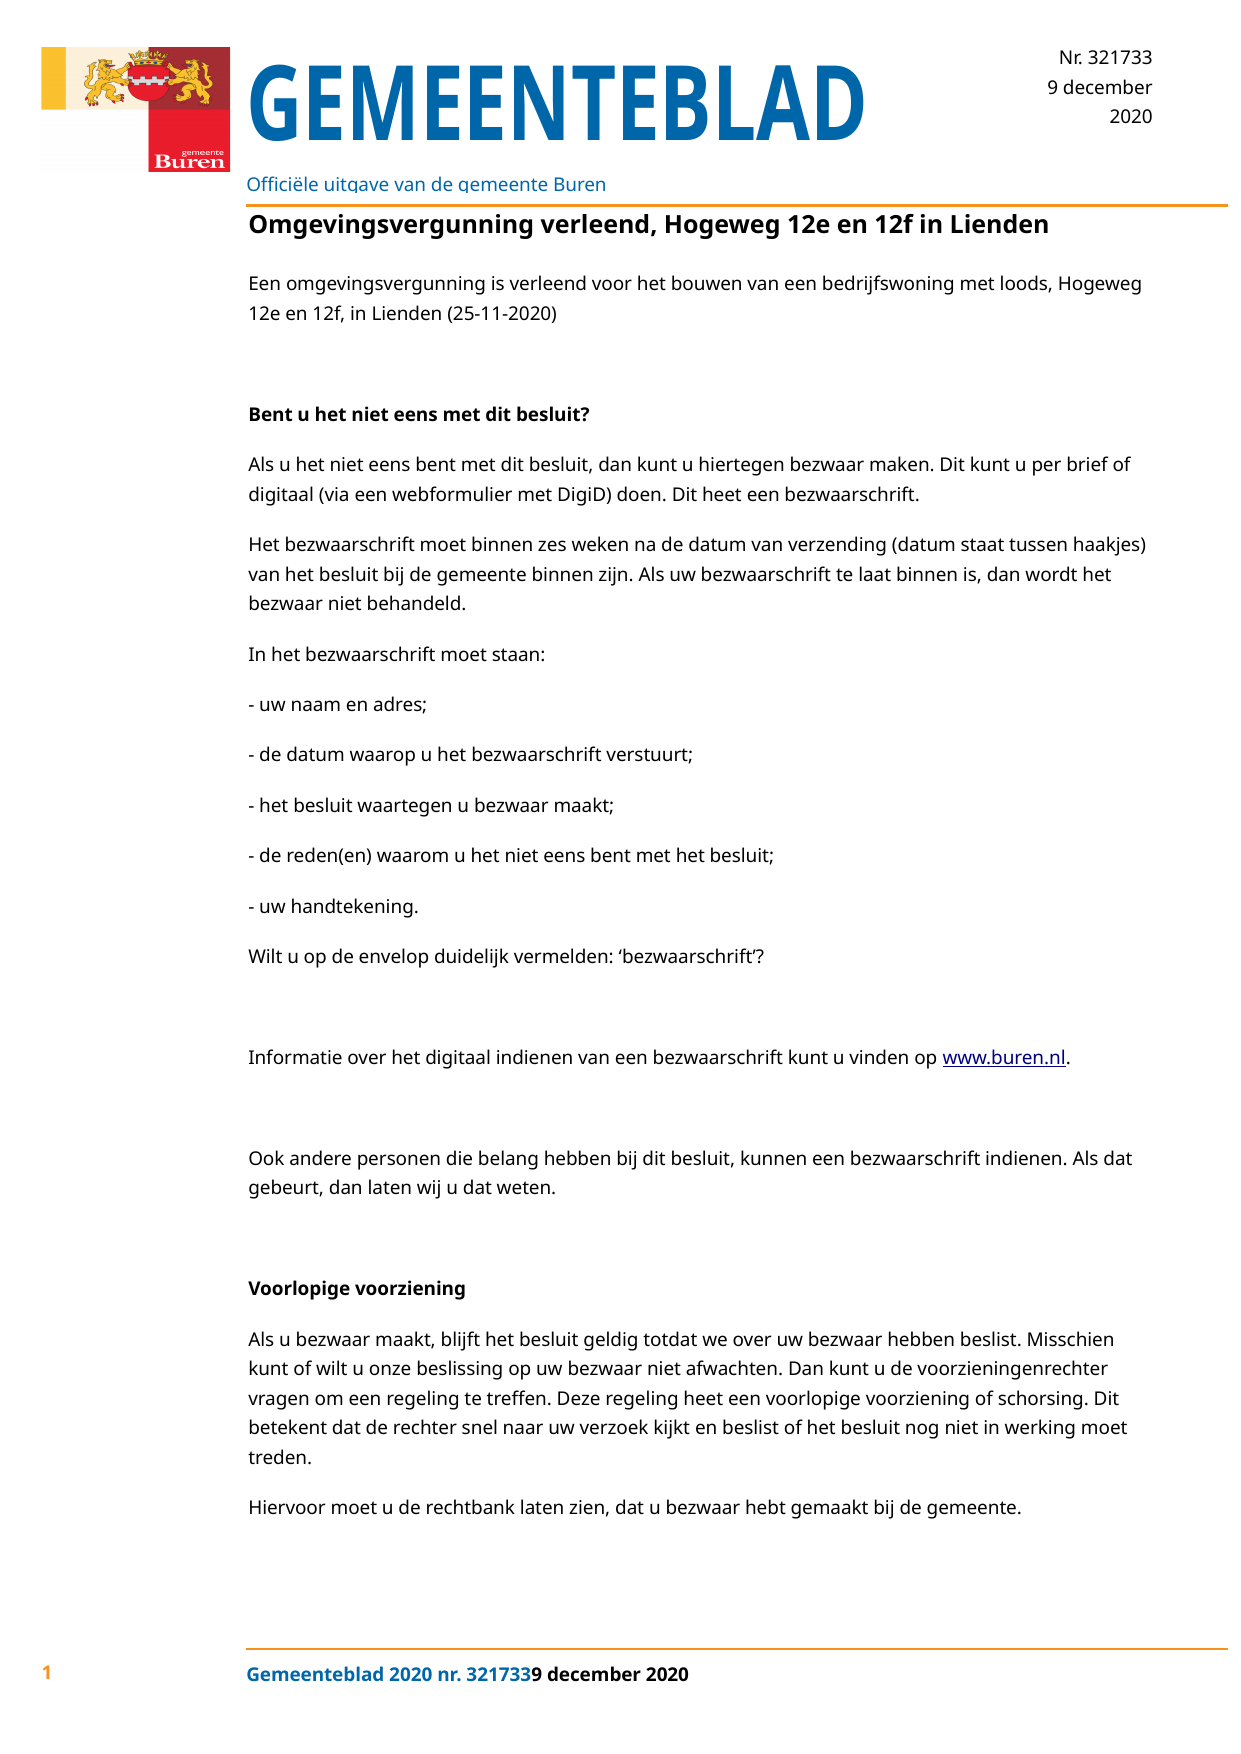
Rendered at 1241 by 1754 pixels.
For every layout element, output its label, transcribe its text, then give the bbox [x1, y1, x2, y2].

text - uw handtekening. [248, 893, 1152, 918]
text Voorlopige voorziening [248, 1275, 1152, 1301]
text Hiervoor moet u de rechtbank laten zien, dat u bezwaar hebt gemaakt bij de gemeente. [248, 1494, 1152, 1520]
text Omgevingsvergunning verleend, Hogeweg 12e en 12f in Lienden [248, 207, 1152, 241]
text Bent u het niet eens met dit besluit? [248, 401, 1152, 426]
text Het bezwaarschrift moet binnen zes weken na de datum van verzending (datum staat tussen haakjes) van het besluit bij de gemeente binnen zijn. Als uw bezwaarschrift te laat binnen is, dan wordt het bezwaar niet behandeld. [248, 531, 1152, 616]
text Als u het niet eens bent met dit besluit, dan kunt u hiertegen bezwaar maken. Dit kunt u per brief of digitaal (via een webformulier met DigiD) doen. Dit heet een bezwaarschrift. [248, 451, 1152, 506]
text Een omgevingsvergunning is verleend voor het bouwen van een bedrijfswoning met loods, Hogeweg 12e en 12f, in Lienden (25-11-2020) [248, 270, 1152, 326]
text Informatie over het digitaal indienen van een bezwaarschrift kunt u vinden op www.buren.nl. [248, 1044, 1152, 1070]
text Wilt u op de envelop duidelijk vermelden: ‘bezwaarschrift’? [248, 943, 1152, 969]
text - de datum waarop u het bezwaarschrift verstuurt; [248, 742, 1152, 767]
text In het bezwaarschrift moet staan: [248, 641, 1152, 666]
text - het besluit waartegen u bezwaar maakt; [248, 792, 1152, 818]
text Als u bezwaar maakt, blijft het besluit geldig totdat we over uw bezwaar hebben beslist. Misschien kunt of wilt u onze beslissing op uw bezwaar niet afwachten. Dan kunt u de voorzieningenrechter vragen om een regeling te treffen. Deze regeling heet een voorlopige voorziening of schorsing. Dit betekent dat de rechter snel naar uw verzoek kijkt en beslist of het besluit nog niet in werking moet treden. [248, 1326, 1152, 1470]
text - de reden(en) waarom u het niet eens bent met het besluit; [248, 842, 1152, 868]
picture [41, 47, 231, 172]
text Ook andere personen die belang hebben bij dit besluit, kunnen een bezwaarschrift indienen. Als dat gebeurt, dan laten wij u dat weten. [248, 1145, 1152, 1200]
text - uw naam en adres; [248, 691, 1152, 717]
